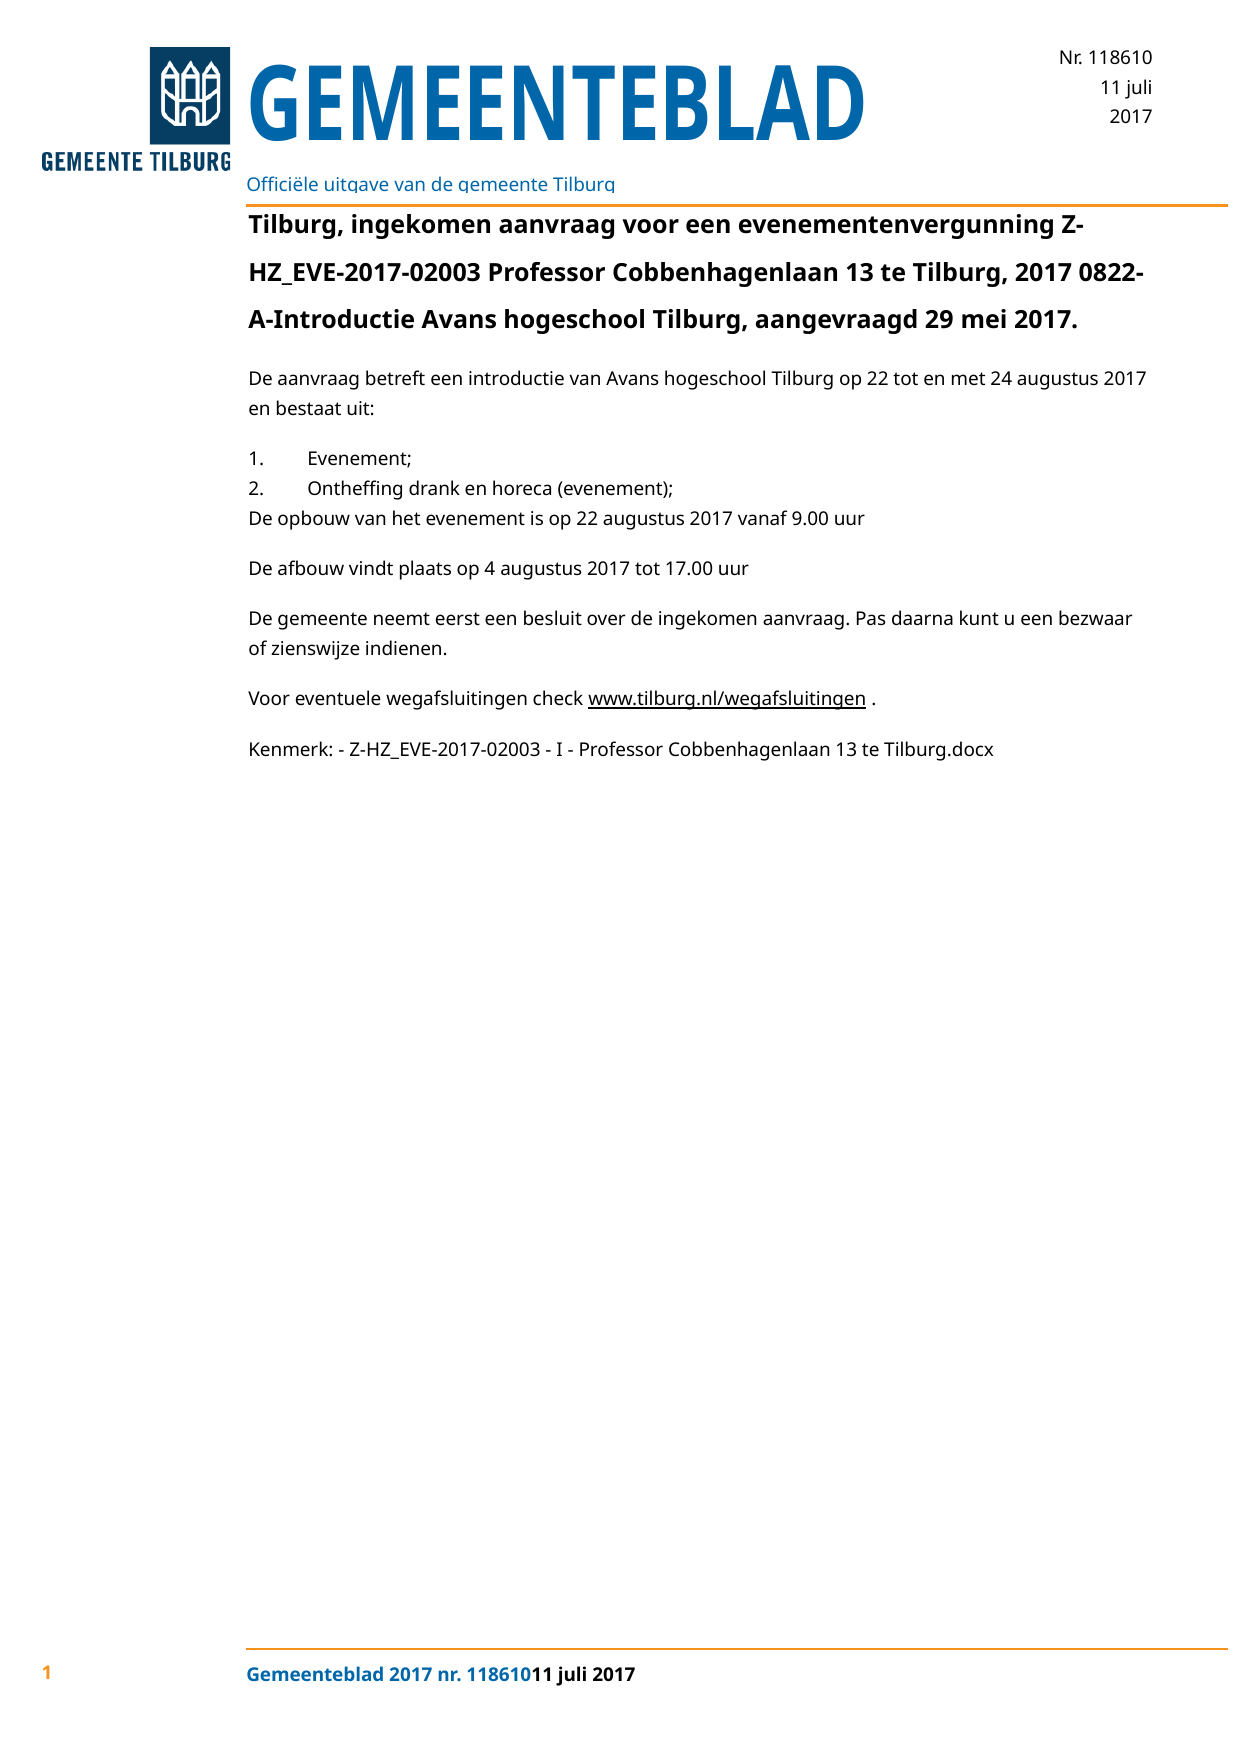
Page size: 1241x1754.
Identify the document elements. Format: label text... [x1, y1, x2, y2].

text De aanvraag betreft een introductie van Avans hogeschool Tilburg op 22 tot en met 24 augustus 2017 en bestaat uit: [248, 366, 1152, 421]
list Ontheffing drank en horeca (evenement); [248, 475, 1152, 501]
text Kenmerk: - Z-HZ_EVE-2017-02003 - I - Professor Cobbenhagenlaan 13 te Tilburg.docx [248, 736, 1152, 762]
text Voor eventuele wegafsluitingen check www.tilburg.nl/wegafsluitingen . [248, 686, 1152, 711]
text De afbouw vindt plaats op 4 augustus 2017 tot 17.00 uur [248, 555, 1152, 581]
list Evenement; [248, 446, 1152, 471]
text De opbouw van het evenement is op 22 augustus 2017 vanaf 9.00 uur [248, 505, 1152, 530]
text De gemeente neemt eerst een besluit over de ingekomen aanvraag. Pas daarna kunt u een bezwaar of zienswijze indienen. [248, 606, 1152, 661]
text Tilburg, ingekomen aanvraag voor een evenementenvergunning Z-HZ_EVE-2017-02003 Professor Cobbenhagenlaan 13 te Tilburg, 2017 0822-A-Introductie Avans hogeschool Tilburg, aangevraagd 29 mei 2017. [248, 207, 1152, 336]
picture [41, 47, 231, 172]
